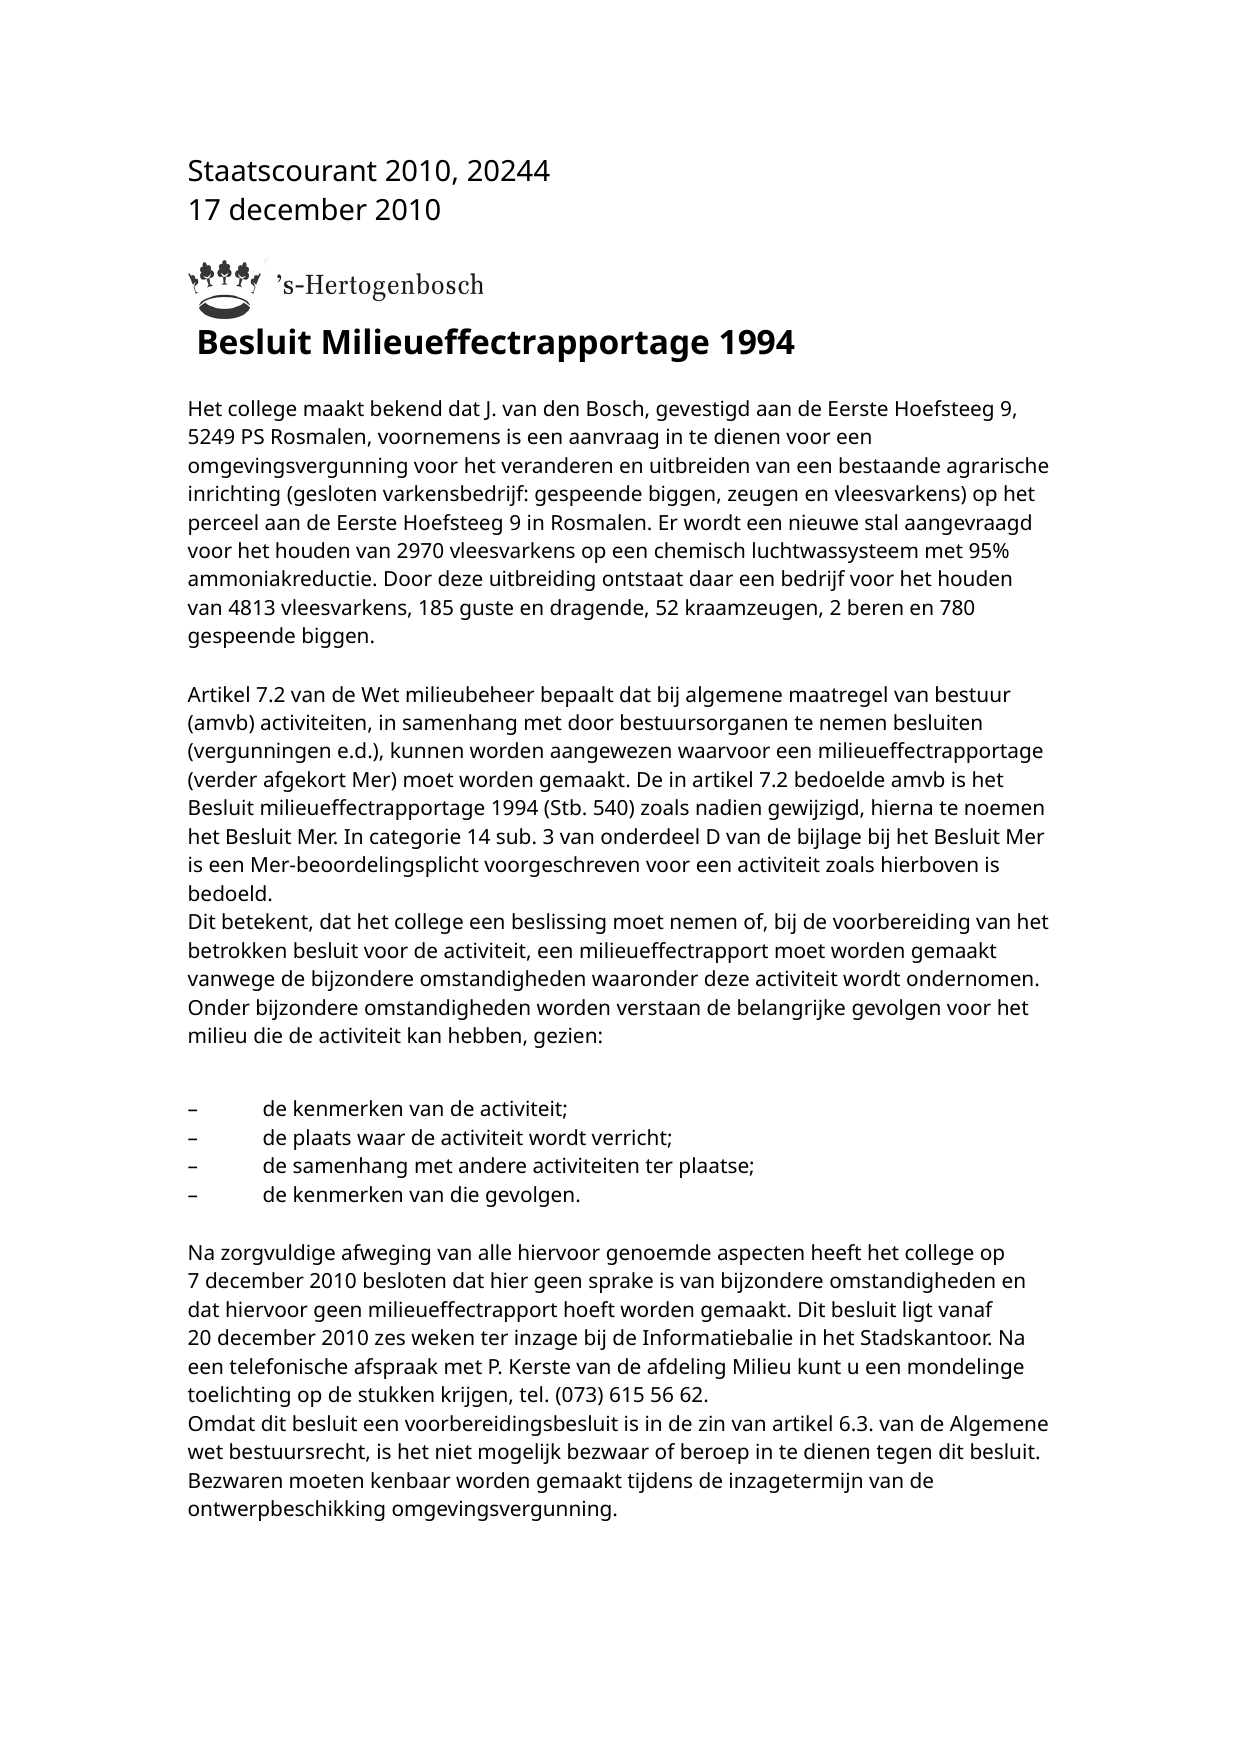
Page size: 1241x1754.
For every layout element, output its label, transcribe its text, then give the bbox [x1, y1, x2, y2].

text Artikel 7.2 van de Wet milieubeheer bepaalt dat bij algemene maatregel van bestuur (amvb) activiteiten, in samenhang met door bestuursorganen te nemen besluiten (vergunningen e.d.), kunnen worden aangewezen waarvoor een milieueffectrapportage (verder afgekort Mer) moet worden gemaakt. De in artikel 7.2 bedoelde amvb is het Besluit milieueffectrapportage 1994 (Stb. 540) zoals nadien gewijzigd, hierna te noemen het Besluit Mer. In categorie 14 sub. 3 van onderdeel D van de bijlage bij het Besluit Mer is een Mer-beoordelingsplicht voorgeschreven voor een activiteit zoals hierboven is bedoeld. [187, 680, 1053, 907]
picture [187, 258, 484, 319]
text Na zorgvuldige afweging van alle hiervoor genoemde aspecten heeft het college op 7 december 2010 besloten dat hier geen sprake is van bijzondere omstandigheden en dat hiervoor geen milieueffectrapport hoeft worden gemaakt. Dit besluit ligt vanaf 20 december 2010 zes weken ter inzage bij de Informatiebalie in het Stadskantoor. Na een telefonische afspraak met P. Kerste van de afdeling Milieu kunt u een mondelinge toelichting op de stukken krijgen, tel. (073) 615 56 62. [187, 1238, 1053, 1409]
subtitle Besluit Milieueffectrapportage 1994 [187, 271, 1053, 364]
text 17 december 2010 [187, 190, 1053, 229]
list de kenmerken van de activiteit; [187, 1094, 1053, 1123]
text Het college maakt bekend dat J. van den Bosch, gevestigd aan de Eerste Hoefsteeg 9, 5249 PS Rosmalen, voornemens is een aanvraag in te dienen voor een omgevingsvergunning voor het veranderen en uitbreiden van een bestaande agrarische inrichting (gesloten varkensbedrijf: gespeende biggen, zeugen en vleesvarkens) op het perceel aan de Eerste Hoefsteeg 9 in Rosmalen. Er wordt een nieuwe stal aangevraagd voor het houden van 2970 vleesvarkens op een chemisch luchtwassysteem met 95% ammoniakreductie. Door deze uitbreiding ontstaat daar een bedrijf voor het houden van 4813 vleesvarkens, 185 guste en dragende, 52 kraamzeugen, 2 beren en 780 gespeende biggen. [187, 394, 1053, 650]
list de kenmerken van die gevolgen. [187, 1180, 1053, 1208]
text Omdat dit besluit een voorbereidingsbesluit is in de zin van artikel 6.3. van de Algemene wet bestuursrecht, is het niet mogelijk bezwaar of beroep in te dienen tegen dit besluit. Bezwaren moeten kenbaar worden gemaakt tijdens de inzagetermijn van de ontwerpbeschikking omgevingsvergunning. [187, 1409, 1053, 1523]
list de samenhang met andere activiteiten ter plaatse; [187, 1151, 1053, 1180]
text Staatscourant 2010, 20244 [187, 150, 1053, 190]
list de plaats waar de activiteit wordt verricht; [187, 1123, 1053, 1151]
text Dit betekent, dat het college een beslissing moet nemen of, bij de voorbereiding van het betrokken besluit voor de activiteit, een milieueffectrapport moet worden gemaakt vanwege de bijzondere omstandigheden waaronder deze activiteit wordt ondernomen. Onder bijzondere omstandigheden worden verstaan de belangrijke gevolgen voor het milieu die de activiteit kan hebben, gezien: [187, 907, 1053, 1049]
